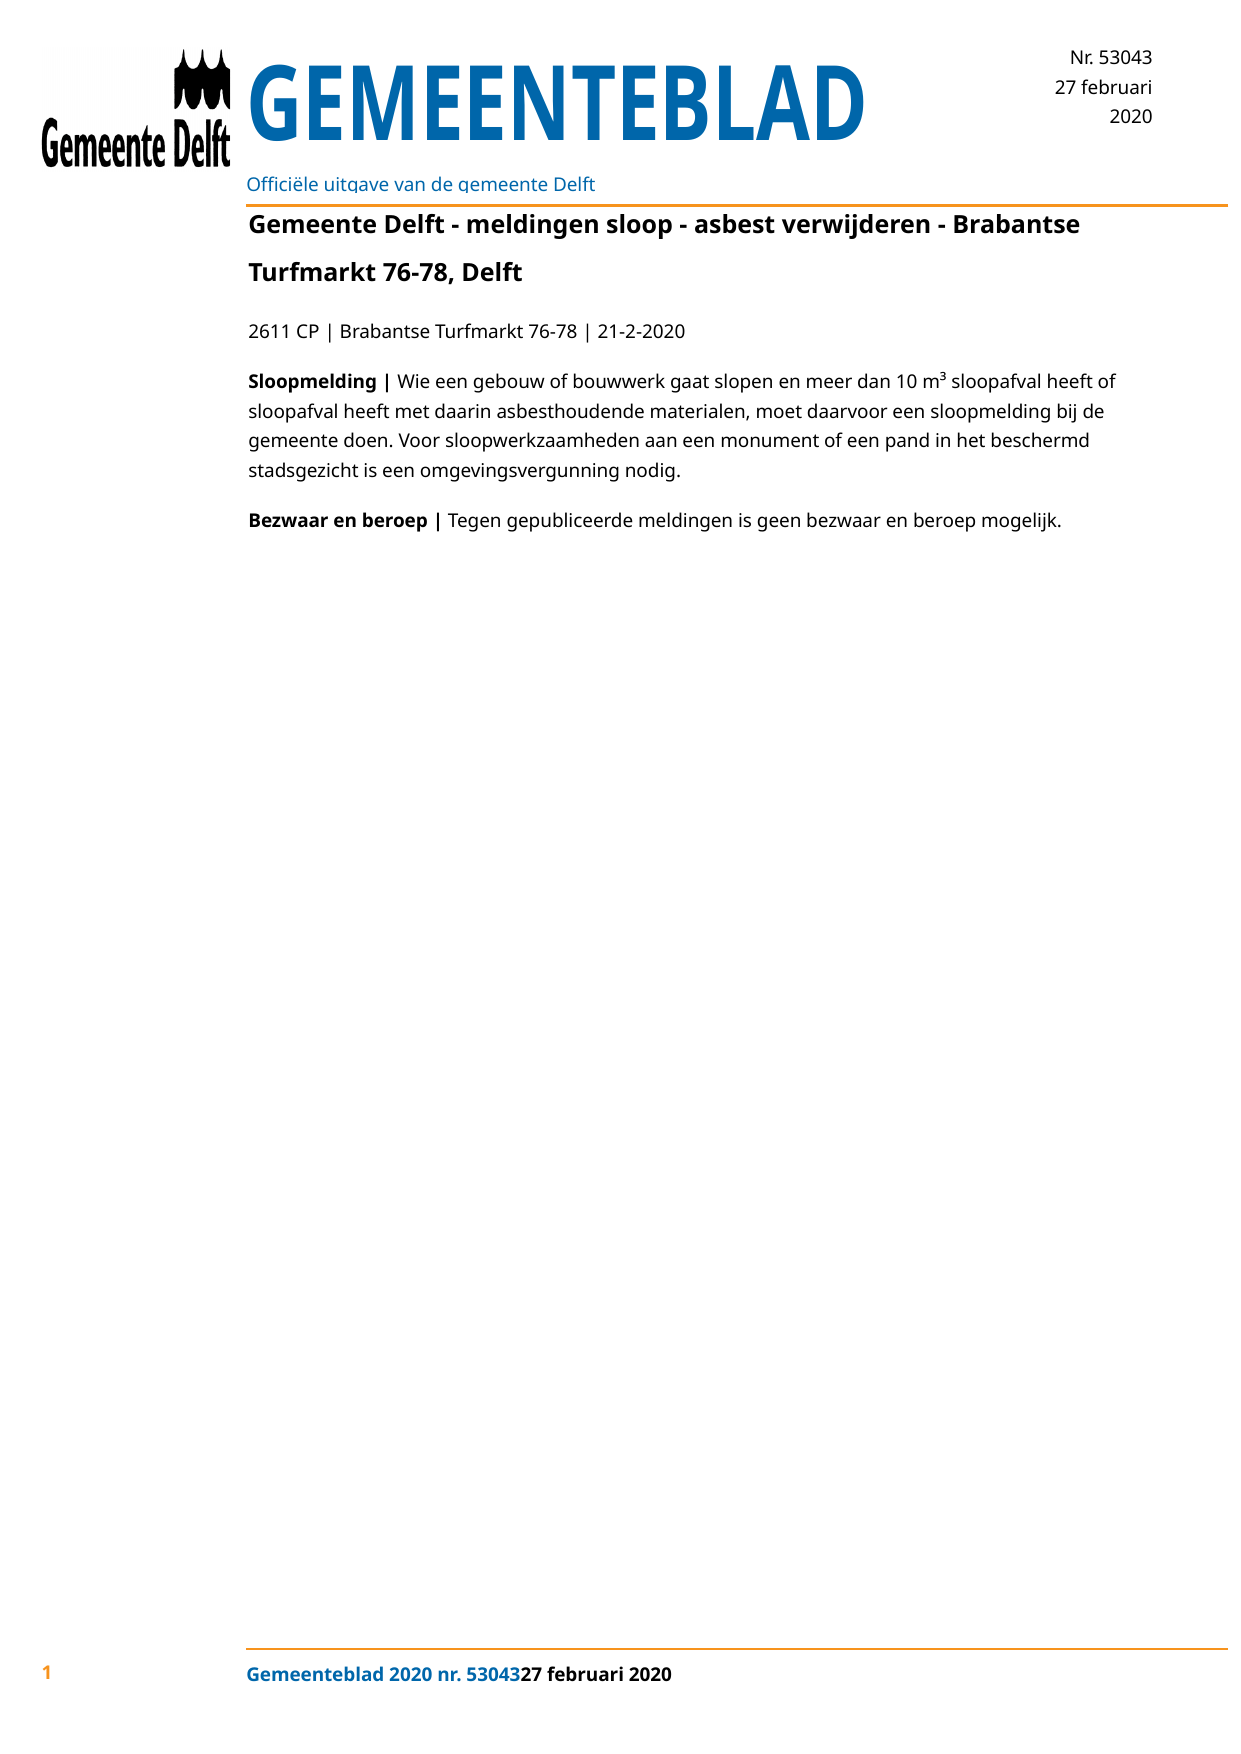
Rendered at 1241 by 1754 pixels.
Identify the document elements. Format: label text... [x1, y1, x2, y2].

text Bezwaar en beroep | Tegen gepubliceerde meldingen is geen bezwaar en beroep mogelijk. [248, 507, 1152, 533]
text Gemeente Delft - meldingen sloop - asbest verwijderen - Brabantse Turfmarkt 76-78, Delft [248, 207, 1152, 288]
text 2611 CP | Brabantse Turfmarkt 76-78 | 21-2-2020 [248, 318, 1152, 344]
picture [41, 47, 231, 172]
text Sloopmelding | Wie een gebouw of bouwwerk gaat slopen en meer dan 10 m³ sloopafval heeft of sloopafval heeft met daarin asbesthoudende materialen, moet daarvoor een sloopmelding bij de gemeente doen. Voor sloopwerkzaamheden aan een monument of een pand in het beschermd stadsgezicht is een omgevingsvergunning nodig. [248, 368, 1152, 483]
